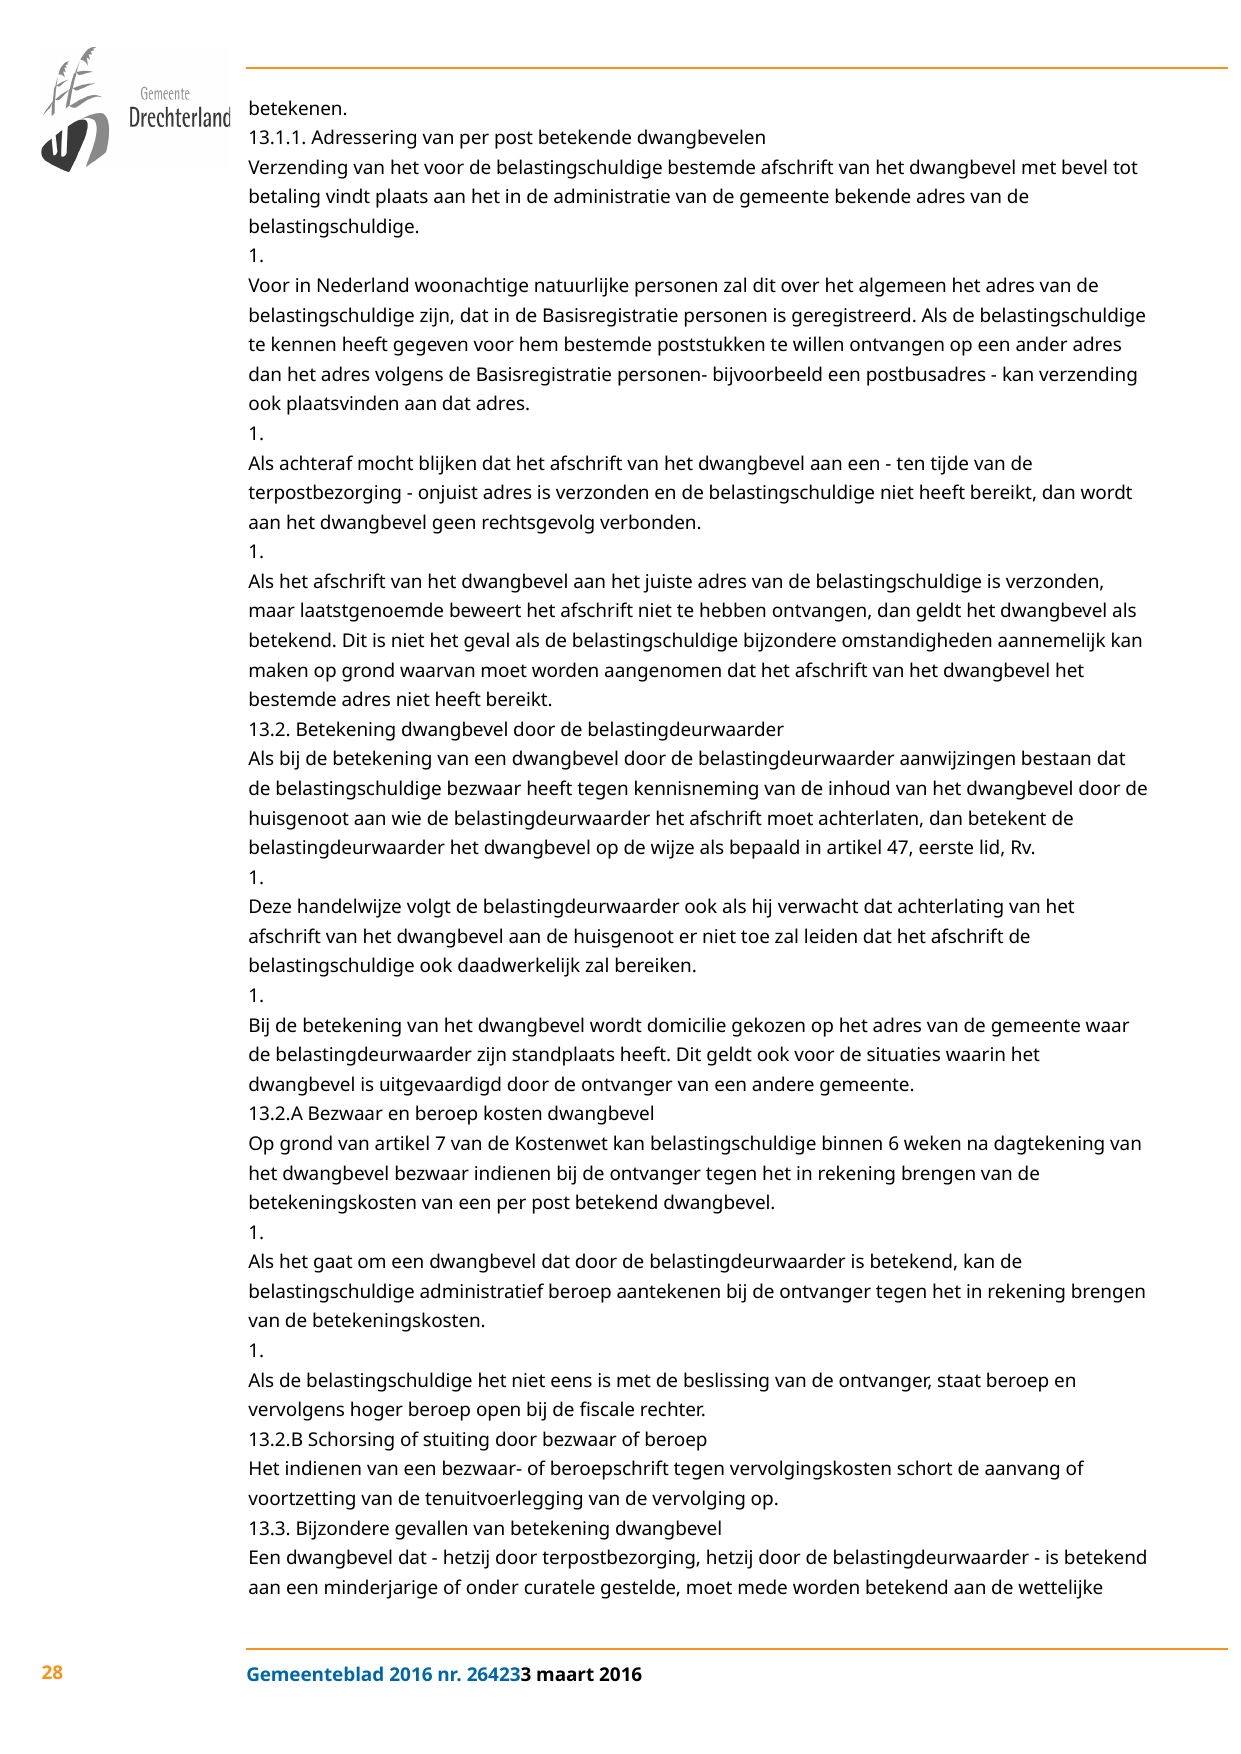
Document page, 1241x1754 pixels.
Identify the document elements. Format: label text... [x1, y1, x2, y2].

text 13.2.B Schorsing of stuiting door bezwaar of beroep [248, 1426, 1152, 1452]
text 13.2.A Bezwaar en beroep kosten dwangbevel [248, 1101, 1152, 1126]
picture [41, 47, 231, 172]
text Een dwangbevel dat - hetzij door terpostbezorging, hetzij door de belastingdeurwaarder - is betekend aan een minderjarige of onder curatele gestelde, moet mede worden betekend aan de wettelijke [248, 1544, 1152, 1600]
text Verzending van het voor de belastingschuldige bestemde afschrift van het dwangbevel met bevel tot betaling vindt plaats aan het in de administratie van de gemeente bekende adres van de belastingschuldige. [248, 154, 1152, 239]
text 13.2. Betekening dwangbevel door de belastingdeurwaarder [248, 716, 1152, 742]
text Als bij de betekening van een dwangbevel door de belastingdeurwaarder aanwijzingen bestaan dat de belastingschuldige bezwaar heeft tegen kennisneming van de inhoud van het dwangbevel door de huisgenoot aan wie de belastingdeurwaarder het afschrift moet achterlaten, dan betekent de belastingdeurwaarder het dwangbevel op de wijze als bepaald in artikel 47, eerste lid, Rv. [248, 746, 1152, 860]
text Als de belastingschuldige het niet eens is met de beslissing van de ontvanger, staat beroep en vervolgens hoger beroep open bij de fiscale rechter. [248, 1367, 1152, 1422]
text Het indienen van een bezwaar- of beroepschrift tegen vervolgingskosten schort de aanvang of voortzetting van de tenuitvoerlegging van de vervolging op. [248, 1456, 1152, 1511]
text 13.3. Bijzondere gevallen van betekening dwangbevel [248, 1515, 1152, 1541]
text betekenen. [248, 95, 1152, 121]
text Op grond van artikel 7 van de Kostenwet kan belastingschuldige binnen 6 weken na dagtekening van het dwangbevel bezwaar indienen bij de ontvanger tegen het in rekening brengen van de betekeningskosten van een per post betekend dwangbevel. [248, 1130, 1152, 1215]
text Als het afschrift van het dwangbevel aan het juiste adres van de belastingschuldige is verzonden, maar laatstgenoemde beweert het afschrift niet te hebben ontvangen, dan geldt het dwangbevel als betekend. Dit is niet het geval als de belastingschuldige bijzondere omstandigheden aannemelijk kan maken op grond waarvan moet worden aangenomen dat het afschrift van het dwangbevel het bestemde adres niet heeft bereikt. [248, 568, 1152, 712]
text Voor in Nederland woonachtige natuurlijke personen zal dit over het algemeen het adres van de belastingschuldige zijn, dat in de Basisregistratie personen is geregistreerd. Als de belastingschuldige te kennen heeft gegeven voor hem bestemde poststukken te willen ontvangen op een ander adres dan het adres volgens de Basisregistratie personen- bijvoorbeeld een postbusadres - kan verzending ook plaatsvinden aan dat adres. [248, 272, 1152, 416]
text Bij de betekening van het dwangbevel wordt domicilie gekozen op het adres van de gemeente waar de belastingdeurwaarder zijn standplaats heeft. Dit geldt ook voor de situaties waarin het dwangbevel is uitgevaardigd door de ontvanger van een andere gemeente. [248, 1012, 1152, 1097]
text 13.1.1. Adressering van per post betekende dwangbevelen [248, 124, 1152, 150]
text Als het gaat om een dwangbevel dat door de belastingdeurwaarder is betekend, kan de belastingschuldige administratief beroep aantekenen bij de ontvanger tegen het in rekening brengen van de betekeningskosten. [248, 1248, 1152, 1333]
text Als achteraf mocht blijken dat het afschrift van het dwangbevel aan een - ten tijde van de terpostbezorging - onjuist adres is verzonden en de belastingschuldige niet heeft bereikt, dan wordt aan het dwangbevel geen rechtsgevolg verbonden. [248, 450, 1152, 535]
text Deze handelwijze volgt de belastingdeurwaarder ook als hij verwacht dat achterlating van het afschrift van het dwangbevel aan de huisgenoot er niet toe zal leiden dat het afschrift de belastingschuldige ook daadwerkelijk zal bereiken. [248, 893, 1152, 978]
